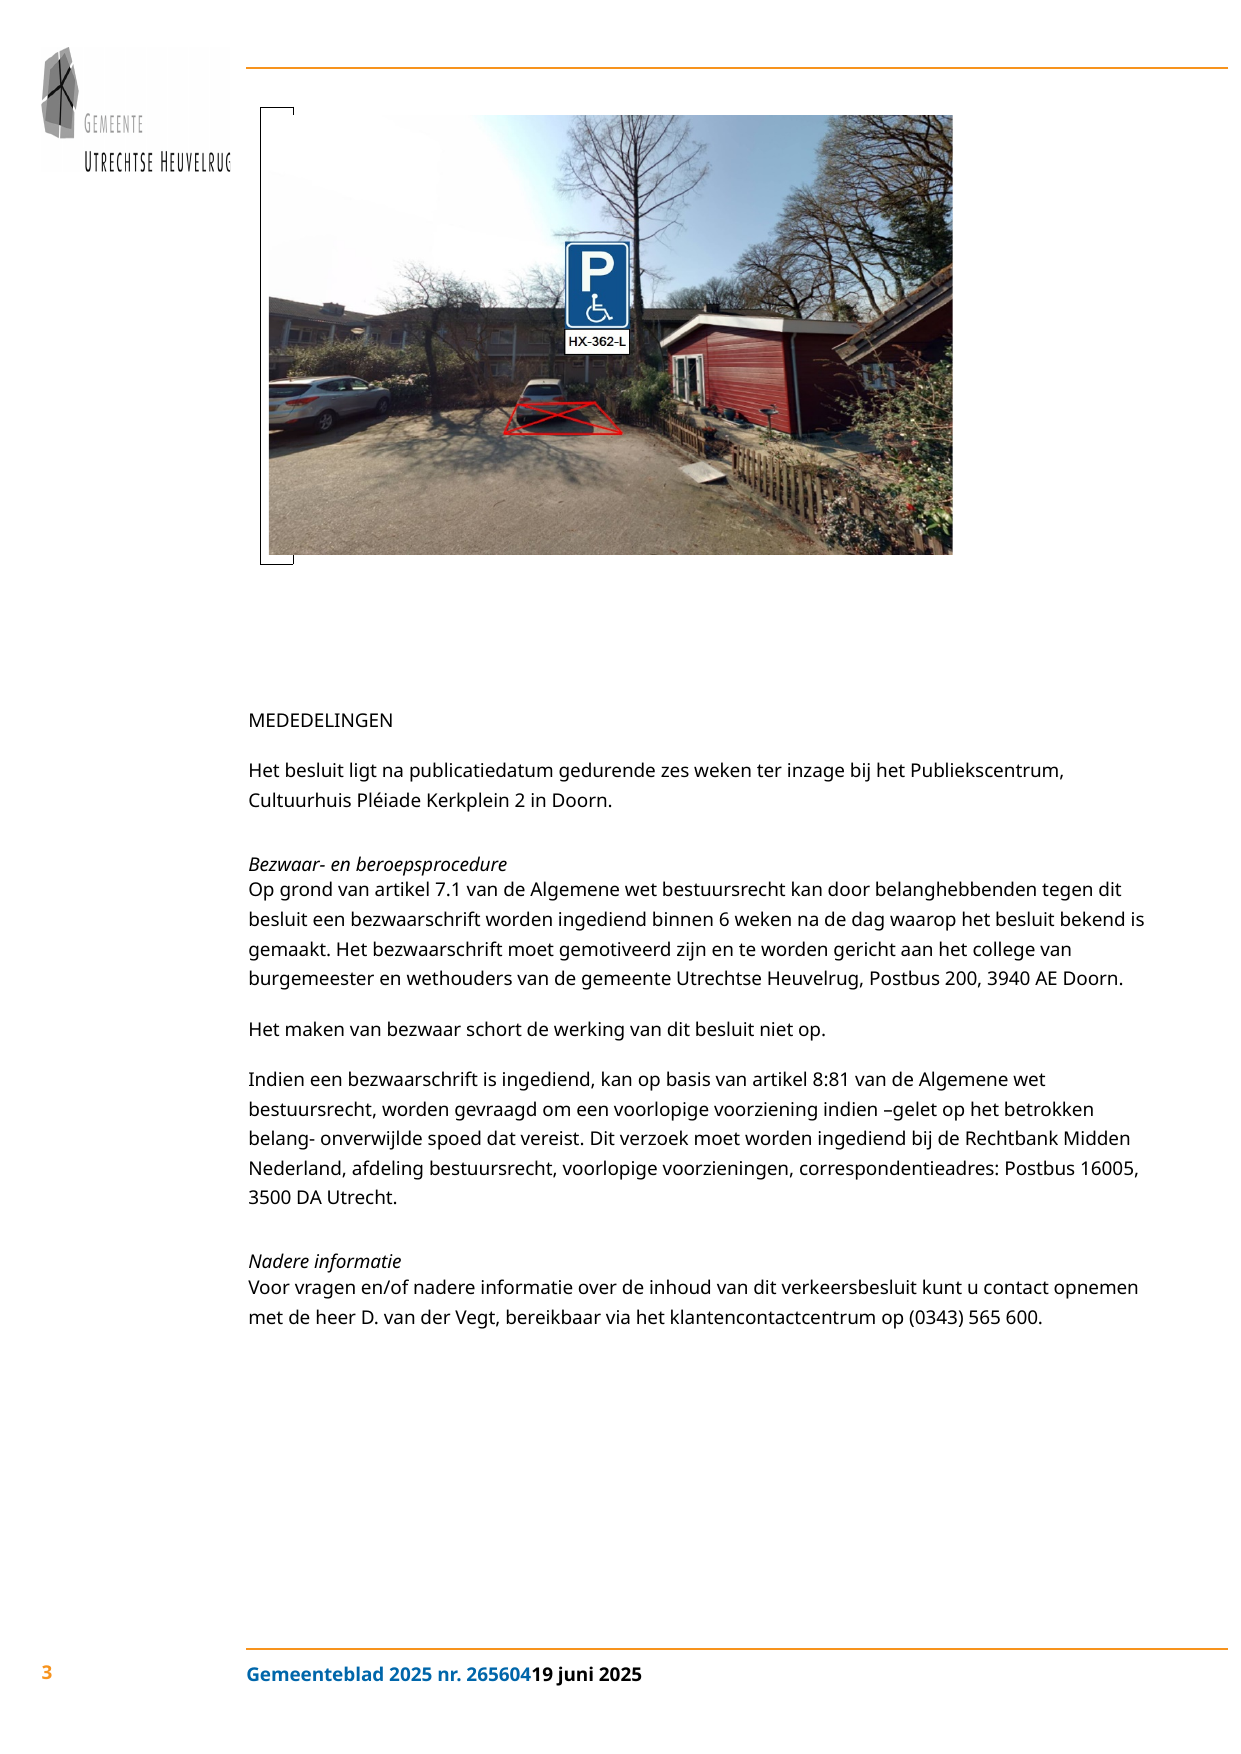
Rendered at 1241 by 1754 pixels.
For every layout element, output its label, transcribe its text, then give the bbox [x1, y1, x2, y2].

text Nadere informatie [248, 1248, 1152, 1274]
text Op grond van artikel 7.1 van de Algemene wet bestuursrecht kan door belanghebbenden tegen dit besluit een bezwaarschrift worden ingediend binnen 6 weken na de dag waarop het besluit bekend is gemaakt. Het bezwaarschrift moet gemotiveerd zijn en te worden gericht aan het college van burgemeester en wethouders van de gemeente Utrechtse Heuvelrug, Postbus 200, 3940 AE Doorn. [248, 877, 1152, 991]
text Het maken van bezwaar schort de werking van dit besluit niet op. [248, 1016, 1152, 1042]
text Voor vragen en/of nadere informatie over de inhoud van dit verkeersbesluit kunt u contact opnemen met de heer D. van der Vegt, bereikbaar via het klantencontactcentrum op (0343) 565 600. [248, 1274, 1152, 1329]
picture [268, 115, 953, 555]
text Het besluit ligt na publicatiedatum gedurende zes weken ter inzage bij het Publiekscentrum, Cultuurhuis Pléiade Kerkplein 2 in Doorn. [248, 757, 1152, 813]
text Bezwaar- en beroepsprocedure [248, 851, 1152, 877]
picture [41, 47, 231, 172]
text Indien een bezwaarschrift is ingediend, kan op basis van artikel 8:81 van de Algemene wet bestuursrecht, worden gevraagd om een voorlopige voorziening indien –gelet op het betrokken belang- onverwijlde spoed dat vereist. Dit verzoek moet worden ingediend bij de Rechtbank Midden Nederland, afdeling bestuursrecht, voorlopige voorzieningen, correspondentieadres: Postbus 16005, 3500 DA Utrecht. [248, 1066, 1152, 1210]
text MEDEDELINGEN [248, 707, 1152, 733]
